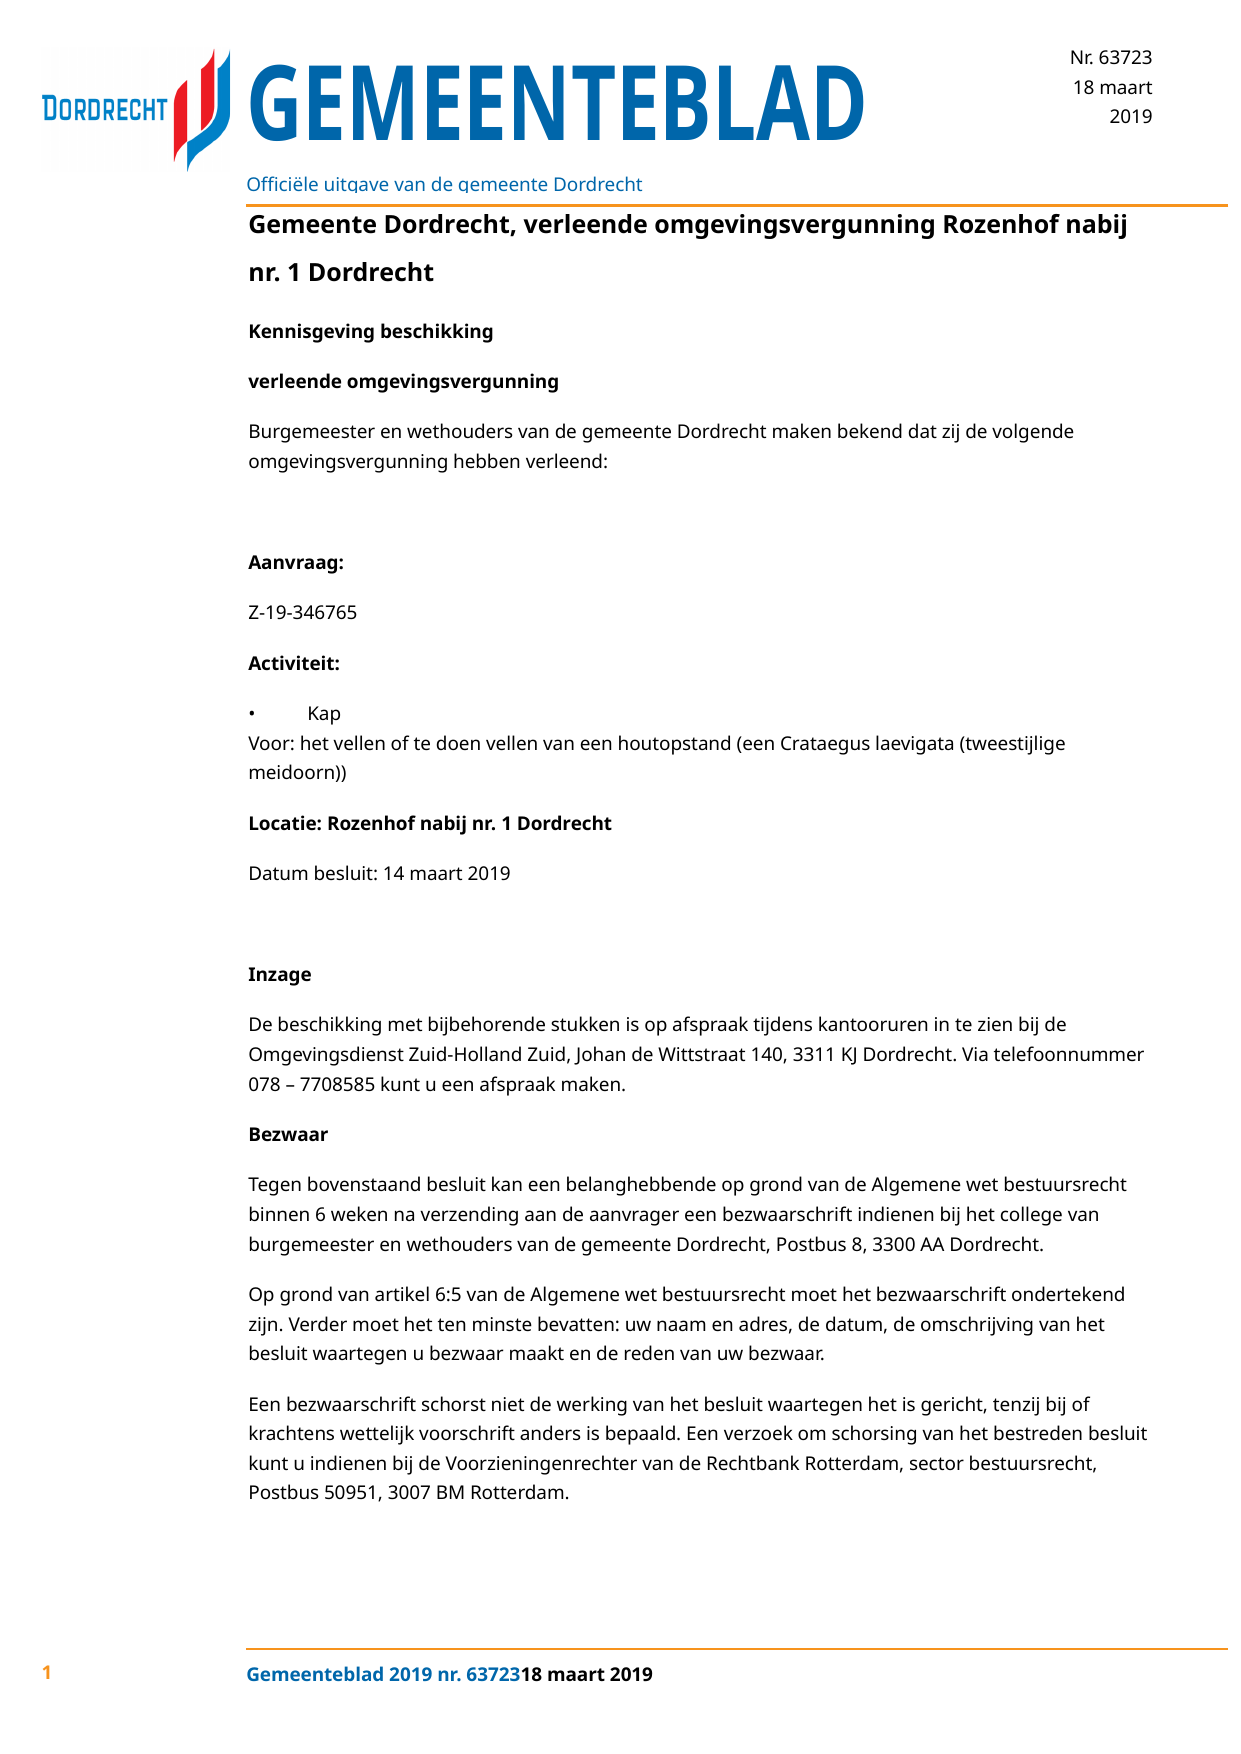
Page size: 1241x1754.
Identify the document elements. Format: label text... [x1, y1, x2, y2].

text Gemeente Dordrecht, verleende omgevingsvergunning Rozenhof nabij nr. 1 Dordrecht [248, 207, 1152, 288]
list Kap [248, 700, 1152, 726]
text Locatie: Rozenhof nabij nr. 1 Dordrecht [248, 810, 1152, 836]
text Kennisgeving beschikking [248, 318, 1152, 344]
text Op grond van artikel 6:5 van de Algemene wet bestuursrecht moet het bezwaarschrift ondertekend zijn. Verder moet het ten minste bevatten: uw naam en adres, de datum, de omschrijving van het besluit waartegen u bezwaar maakt en de reden van uw bezwaar. [248, 1281, 1152, 1366]
text Datum besluit: 14 maart 2019 [248, 860, 1152, 886]
text Tegen bovenstaand besluit kan een belanghebbende op grond van de Algemene wet bestuursrecht binnen 6 weken na verzending aan de aanvrager een bezwaarschrift indienen bij het college van burgemeester en wethouders van de gemeente Dordrecht, Postbus 8, 3300 AA Dordrecht. [248, 1172, 1152, 1257]
text Z-19-346765 [248, 599, 1152, 625]
text verleende omgevingsvergunning [248, 368, 1152, 394]
text Aanvraag: [248, 549, 1152, 575]
text Voor: het vellen of te doen vellen van een houtopstand (een Crataegus laevigata (tweestijlige meidoorn)) [248, 730, 1152, 785]
text Een bezwaarschrift schorst niet de werking van het besluit waartegen het is gericht, tenzij bij of krachtens wettelijk voorschrift anders is bepaald. Een verzoek om schorsing van het bestreden besluit kunt u indienen bij de Voorzieningenrechter van de Rechtbank Rotterdam, sector bestuursrecht, Postbus 50951, 3007 BM Rotterdam. [248, 1391, 1152, 1505]
text Activiteit: [248, 650, 1152, 676]
text Inzage [248, 961, 1152, 987]
text De beschikking met bijbehorende stukken is op afspraak tijdens kantooruren in te zien bij de Omgevingsdienst Zuid-Holland Zuid, Johan de Wittstraat 140, 3311 KJ Dordrecht. Via telefoonnummer 078 – 7708585 kunt u een afspraak maken. [248, 1012, 1152, 1097]
text Burgemeester en wethouders van de gemeente Dordrecht maken bekend dat zij de volgende omgevingsvergunning hebben verleend: [248, 419, 1152, 474]
text Bezwaar [248, 1121, 1152, 1147]
picture [41, 47, 231, 172]
